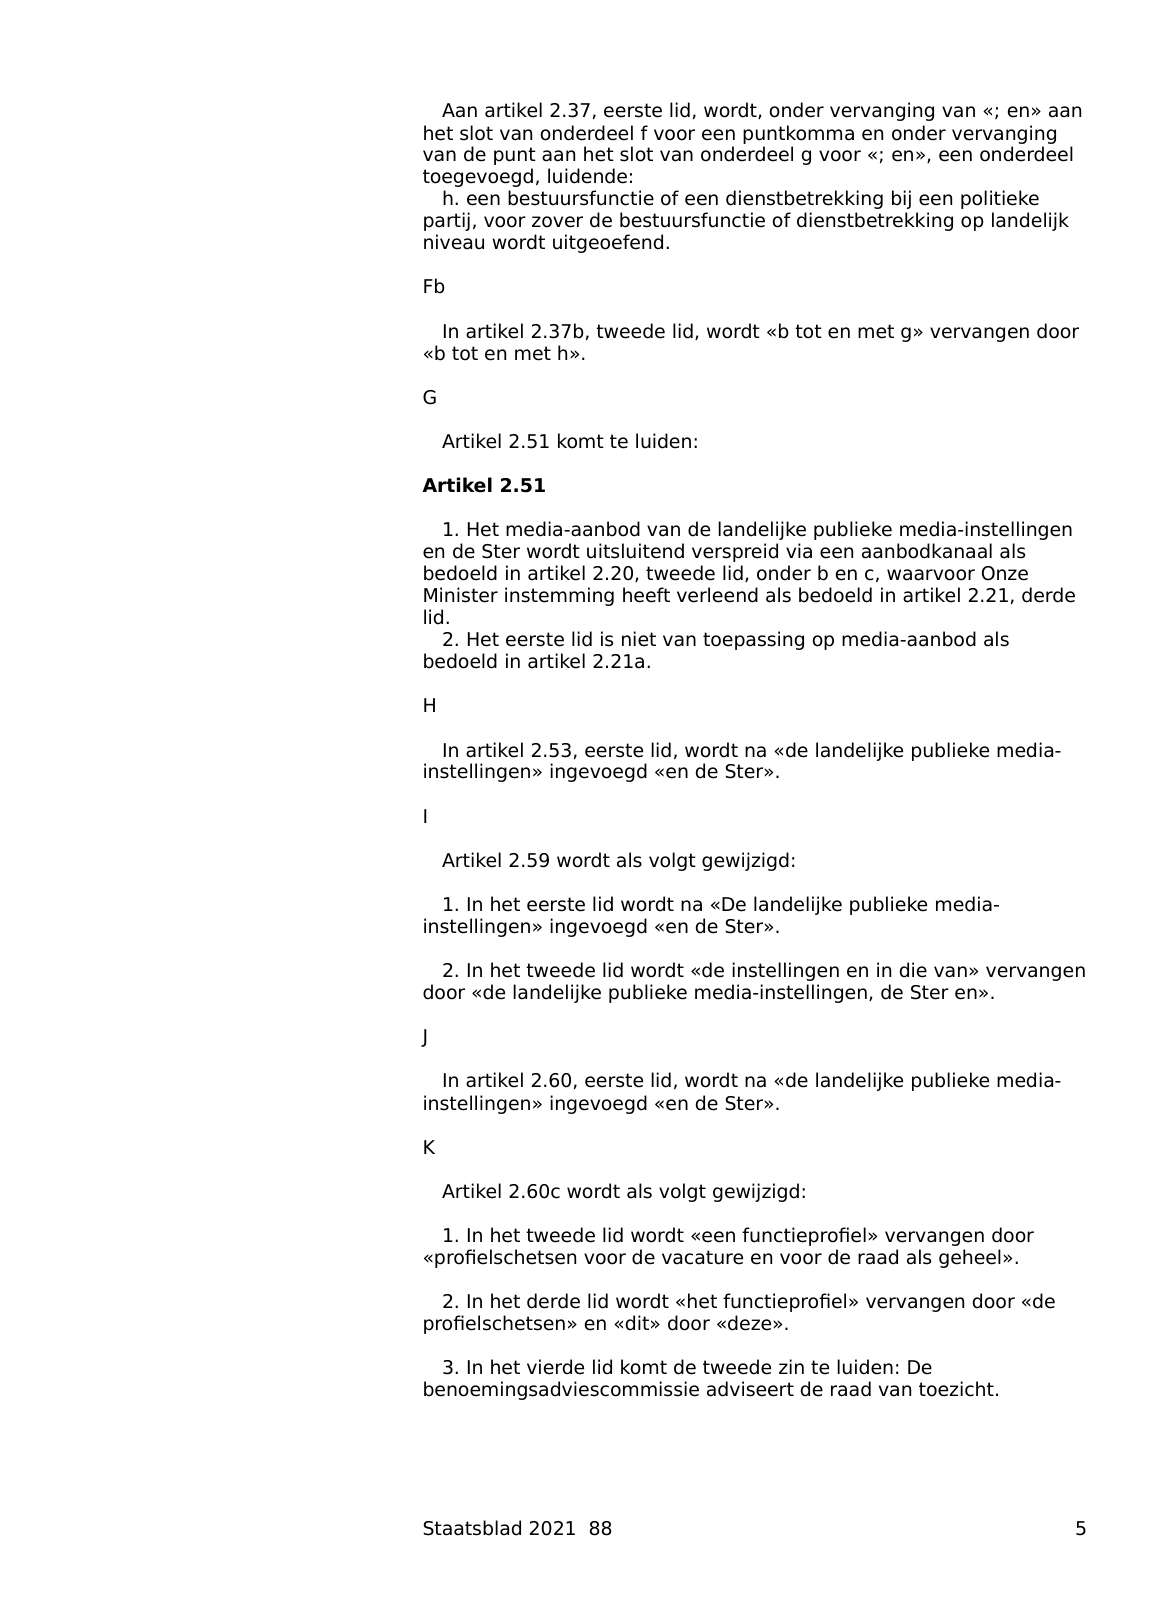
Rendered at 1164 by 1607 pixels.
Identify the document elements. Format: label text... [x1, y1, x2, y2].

text In artikel 2.60, eerste lid, wordt na «de landelijke publieke media-instellingen» ingevoegd «en de Ster». [422, 1070, 1087, 1114]
text Artikel 2.51 komt te luiden: [422, 431, 1087, 453]
text Artikel 2.59 wordt als volgt gewijzigd: [422, 850, 1087, 872]
text I [422, 806, 1087, 828]
text J [422, 1026, 1087, 1048]
text 2. In het tweede lid wordt «de instellingen en in die van» vervangen door «de landelijke publieke media-instellingen, de Ster en». [422, 960, 1087, 1004]
text 1. In het eerste lid wordt na «De landelijke publieke media-instellingen» ingevoegd «en de Ster». [422, 894, 1087, 938]
text Artikel 2.60c wordt als volgt gewijzigd: [422, 1181, 1087, 1203]
subtitle Artikel 2.51 [422, 475, 1087, 497]
text G [422, 387, 1087, 409]
text Fb [422, 276, 1087, 298]
text In artikel 2.53, eerste lid, wordt na «de landelijke publieke media-instellingen» ingevoegd «en de Ster». [422, 739, 1087, 783]
text 2. In het derde lid wordt «het functieprofiel» vervangen door «de profielschetsen» en «dit» door «deze». [422, 1291, 1087, 1335]
text 3. In het vierde lid komt de tweede zin te luiden: De benoemingsadviescommissie adviseert de raad van toezicht. [422, 1357, 1087, 1401]
text H [422, 695, 1087, 717]
text h. een bestuursfunctie of een dienstbetrekking bij een politieke partij, voor zover de bestuursfunctie of dienstbetrekking op landelijk niveau wordt uitgeoefend. [422, 188, 1087, 254]
text 1. In het tweede lid wordt «een functieprofiel» vervangen door «profielschetsen voor de vacature en voor de raad als geheel». [422, 1225, 1087, 1269]
text Aan artikel 2.37, eerste lid, wordt, onder vervanging van «; en» aan het slot van onderdeel f voor een puntkomma en onder vervanging van de punt aan het slot van onderdeel g voor «; en», een onderdeel toegevoegd, luidende: [422, 100, 1087, 188]
text 1. Het media-aanbod van de landelijke publieke media-instellingen en de Ster wordt uitsluitend verspreid via een aanbodkanaal als bedoeld in artikel 2.20, tweede lid, onder b en c, waarvoor Onze Minister instemming heeft verleend als bedoeld in artikel 2.21, derde lid. [422, 519, 1087, 629]
text In artikel 2.37b, tweede lid, wordt «b tot en met g» vervangen door «b tot en met h». [422, 321, 1087, 364]
text K [422, 1137, 1087, 1158]
text 2. Het eerste lid is niet van toepassing op media-aanbod als bedoeld in artikel 2.21a. [422, 629, 1087, 673]
